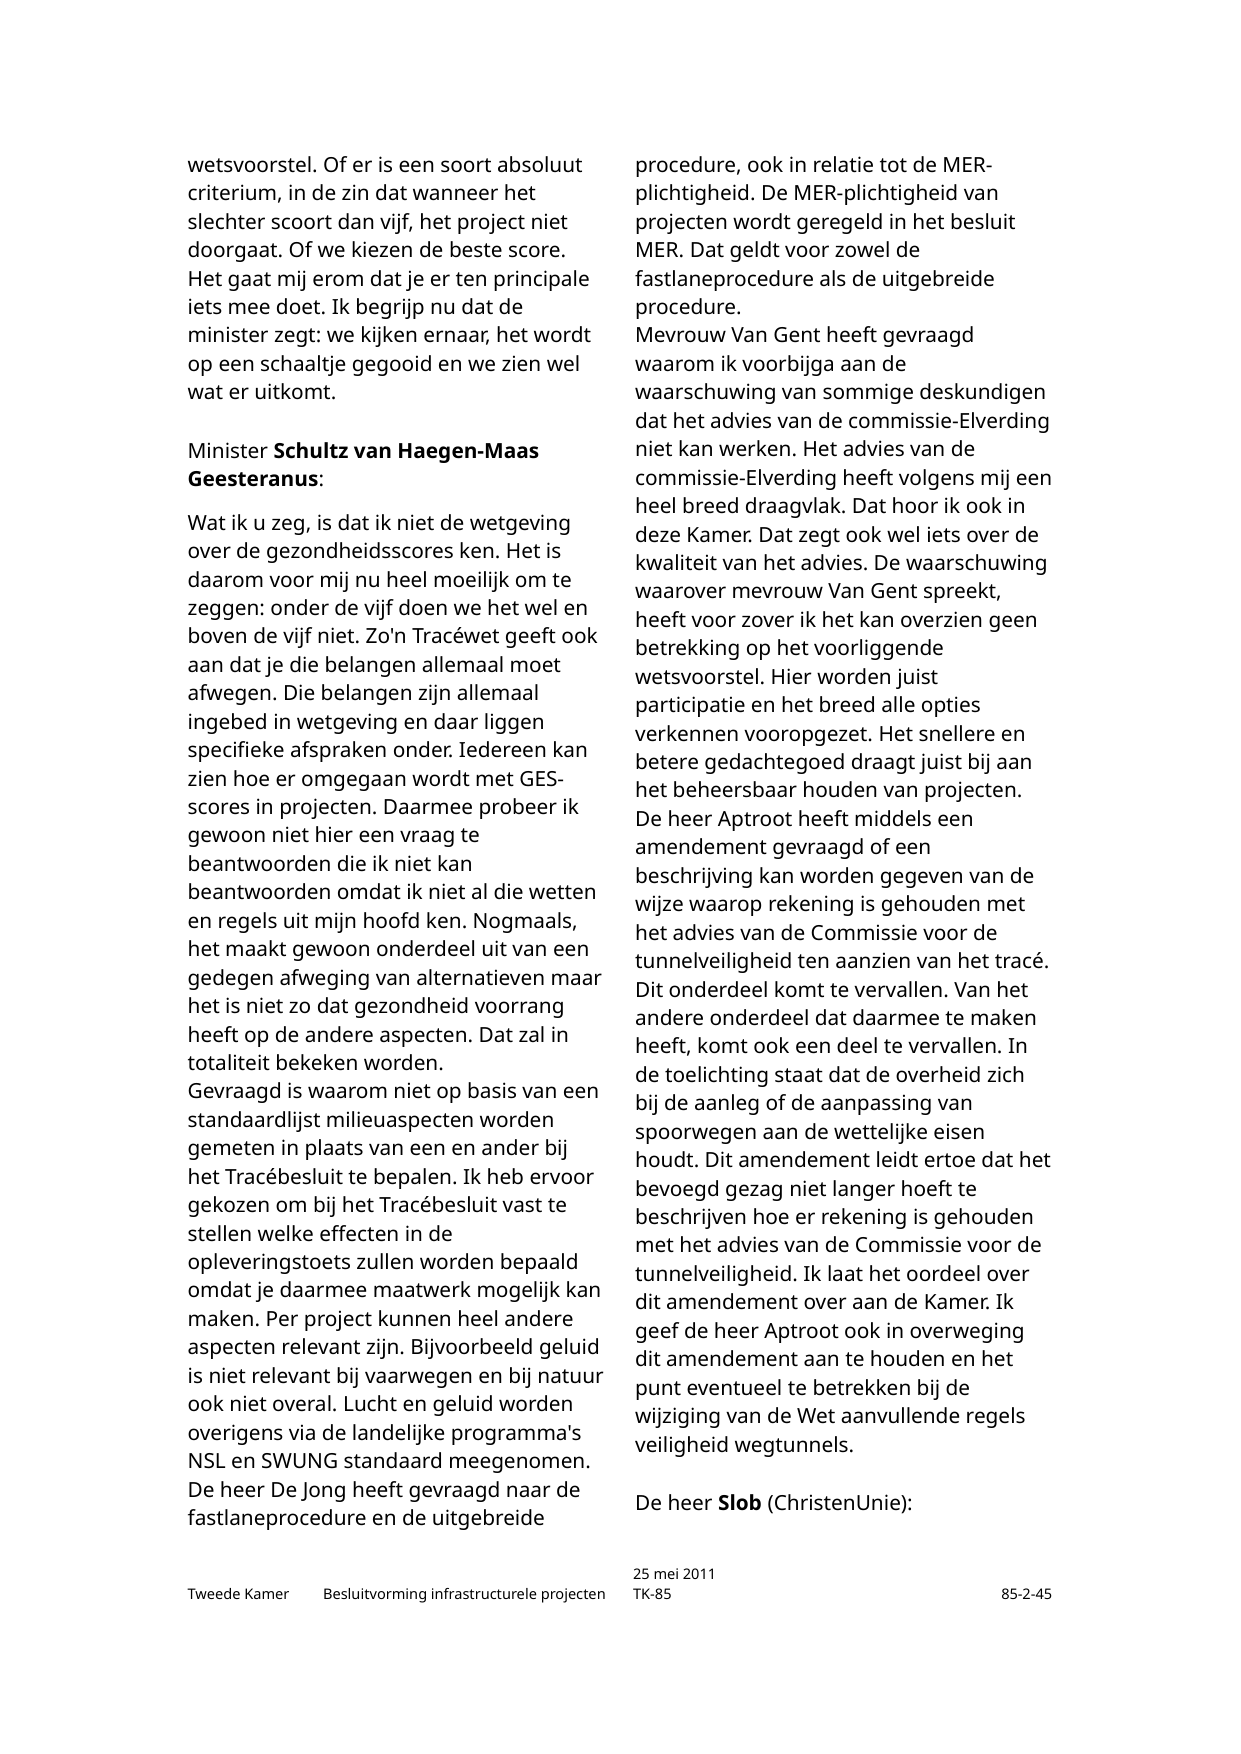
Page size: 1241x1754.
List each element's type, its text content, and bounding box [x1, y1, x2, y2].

text wetsvoorstel. Of er is een soort absoluut criterium, in de zin dat wanneer het slechter scoort dan vijf, het project niet doorgaat. Of we kiezen de beste score. Het gaat mij erom dat je er ten principale iets mee doet. Ik begrijp nu dat de minister zegt: we kijken ernaar, het wordt op een schaaltje gegooid en we zien wel wat er uitkomt. [187, 150, 605, 406]
text Minister Schultz van Haegen-Maas Geesteranus: [187, 436, 605, 493]
text De heer Slob (ChristenUnie): [635, 1488, 1053, 1517]
text Wat ik u zeg, is dat ik niet de wetgeving over de gezondheidsscores ken. Het is daarom voor mij nu heel moeilijk om te zeggen: onder de vijf doen we het wel en boven de vijf niet. Zo'n Tracéwet geeft ook aan dat je die belangen allemaal moet afwegen. Die belangen zijn allemaal ingebed in wetgeving en daar liggen specifieke afspraken onder. Iedereen kan zien hoe er omgegaan wordt met GES-scores in projecten. Daarmee probeer ik gewoon niet hier een vraag te beantwoorden die ik niet kan beantwoorden omdat ik niet al die wetten en regels uit mijn hoofd ken. Nogmaals, het maakt gewoon onderdeel uit van een gedegen afweging van alternatieven maar het is niet zo dat gezondheid voorrang heeft op de andere aspecten. Dat zal in totaliteit bekeken worden. [187, 508, 605, 1077]
text procedure, ook in relatie tot de MER-plichtigheid. De MER-plichtigheid van projecten wordt geregeld in het besluit MER. Dat geldt voor zowel de fastlaneprocedure als de uitgebreide procedure. [635, 150, 1053, 321]
text Mevrouw Van Gent heeft gevraagd waarom ik voorbijga aan de waarschuwing van sommige deskundigen dat het advies van de commissie-Elverding niet kan werken. Het advies van de commissie-Elverding heeft volgens mij een heel breed draagvlak. Dat hoor ik ook in deze Kamer. Dat zegt ook wel iets over de kwaliteit van het advies. De waarschuwing waarover mevrouw Van Gent spreekt, heeft voor zover ik het kan overzien geen betrekking op het voorliggende wetsvoorstel. Hier worden juist participatie en het breed alle opties verkennen vooropgezet. Het snellere en betere gedachtegoed draagt juist bij aan het beheersbaar houden van projecten. [635, 321, 1053, 804]
text De heer Aptroot heeft middels een amendement gevraagd of een beschrijving kan worden gegeven van de wijze waarop rekening is gehouden met het advies van de Commissie voor de tunnelveiligheid ten aanzien van het tracé. Dit onderdeel komt te vervallen. Van het andere onderdeel dat daarmee te maken heeft, komt ook een deel te vervallen. In de toelichting staat dat de overheid zich bij de aanleg of de aanpassing van spoorwegen aan de wettelijke eisen houdt. Dit amendement leidt ertoe dat het bevoegd gezag niet langer hoeft te beschrijven hoe er rekening is gehouden met het advies van de Commissie voor de tunnelveiligheid. Ik laat het oordeel over dit amendement over aan de Kamer. Ik geef de heer Aptroot ook in overweging dit amendement aan te houden en het punt eventueel te betrekken bij de wijziging van de Wet aanvullende regels veiligheid wegtunnels. [635, 804, 1053, 1458]
text Gevraagd is waarom niet op basis van een standaardlijst milieuaspecten worden gemeten in plaats van een en ander bij het Tracébesluit te bepalen. Ik heb ervoor gekozen om bij het Tracébesluit vast te stellen welke effecten in de opleveringstoets zullen worden bepaald omdat je daarmee maatwerk mogelijk kan maken. Per project kunnen heel andere aspecten relevant zijn. Bijvoorbeeld geluid is niet relevant bij vaarwegen en bij natuur ook niet overal. Lucht en geluid worden overigens via de landelijke programma's NSL en SWUNG standaard meegenomen. [187, 1077, 605, 1475]
text De heer De Jong heeft gevraagd naar de fastlaneprocedure en de uitgebreide [187, 1475, 605, 1532]
